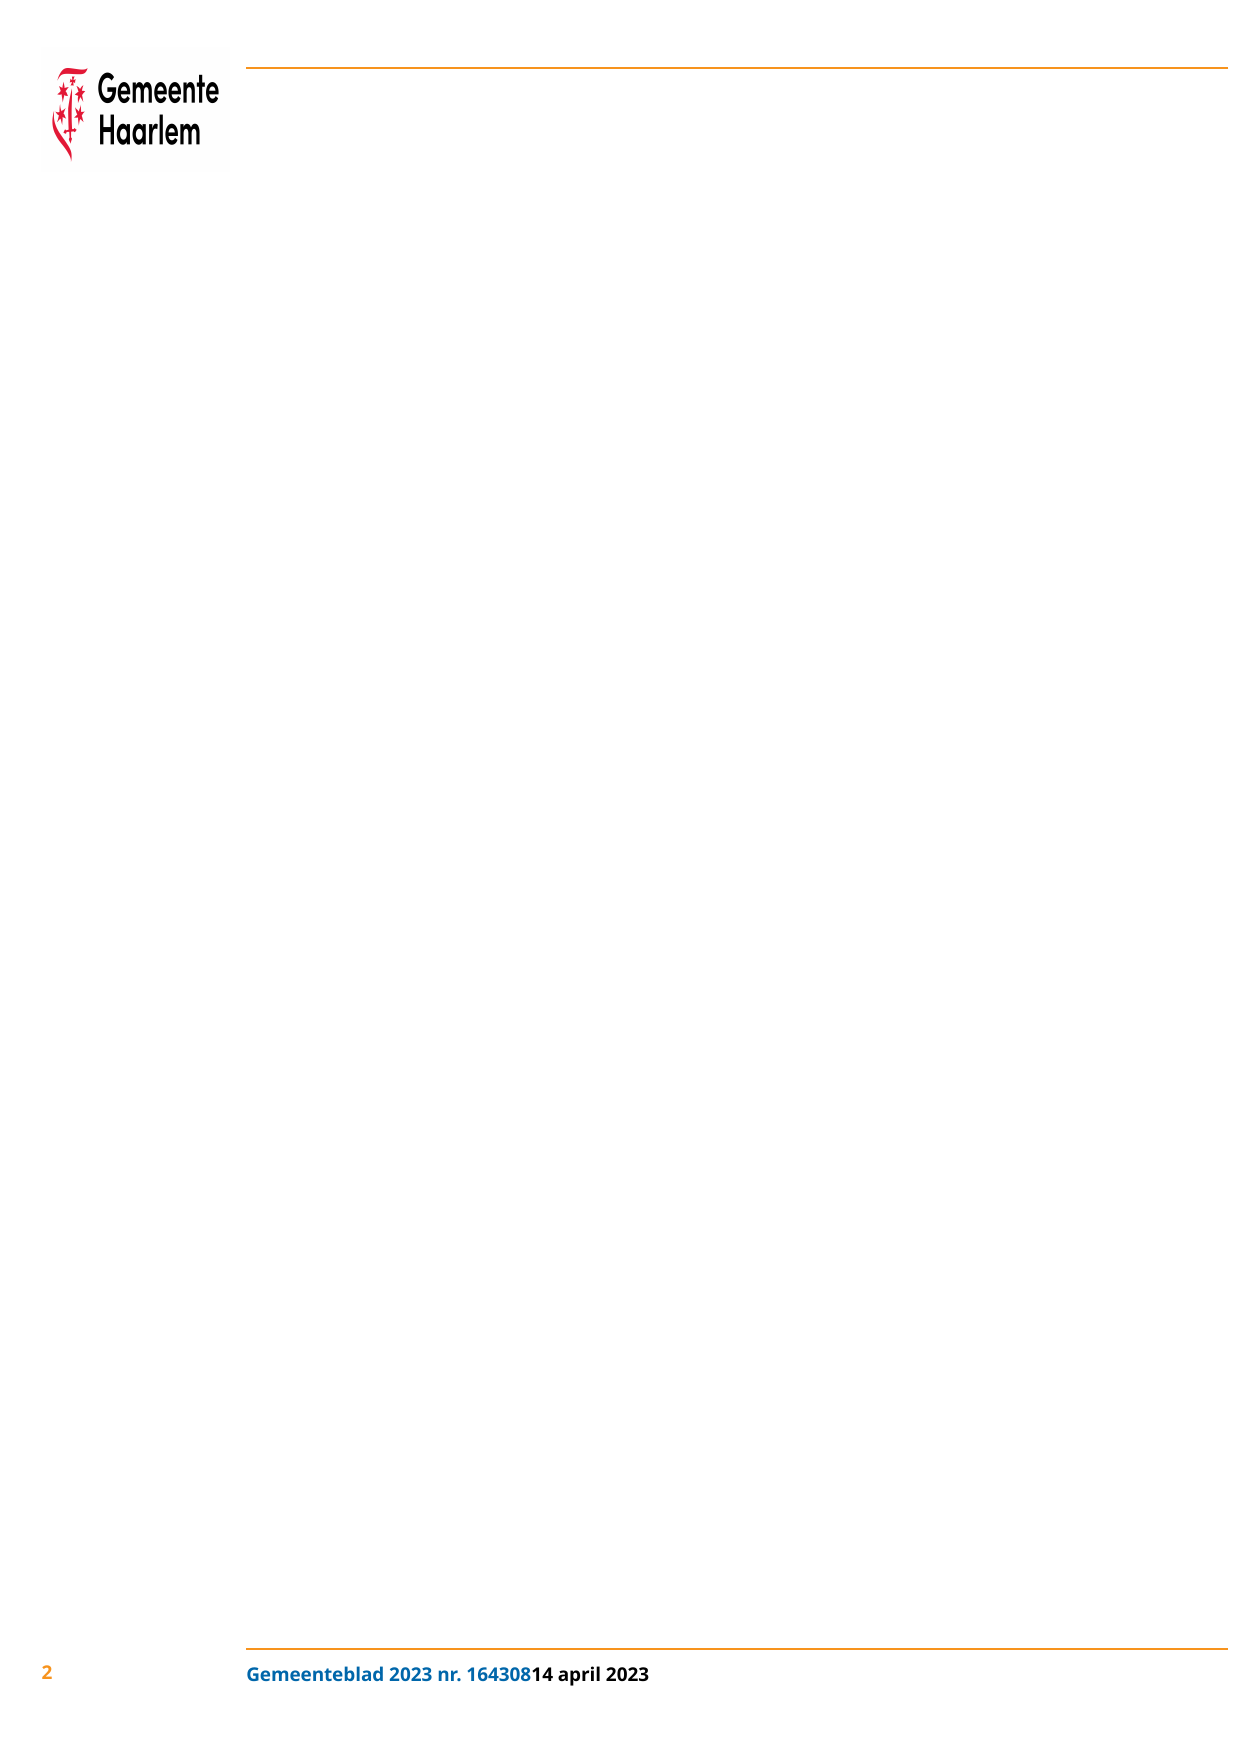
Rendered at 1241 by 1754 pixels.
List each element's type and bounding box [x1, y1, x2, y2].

picture [41, 47, 231, 172]
